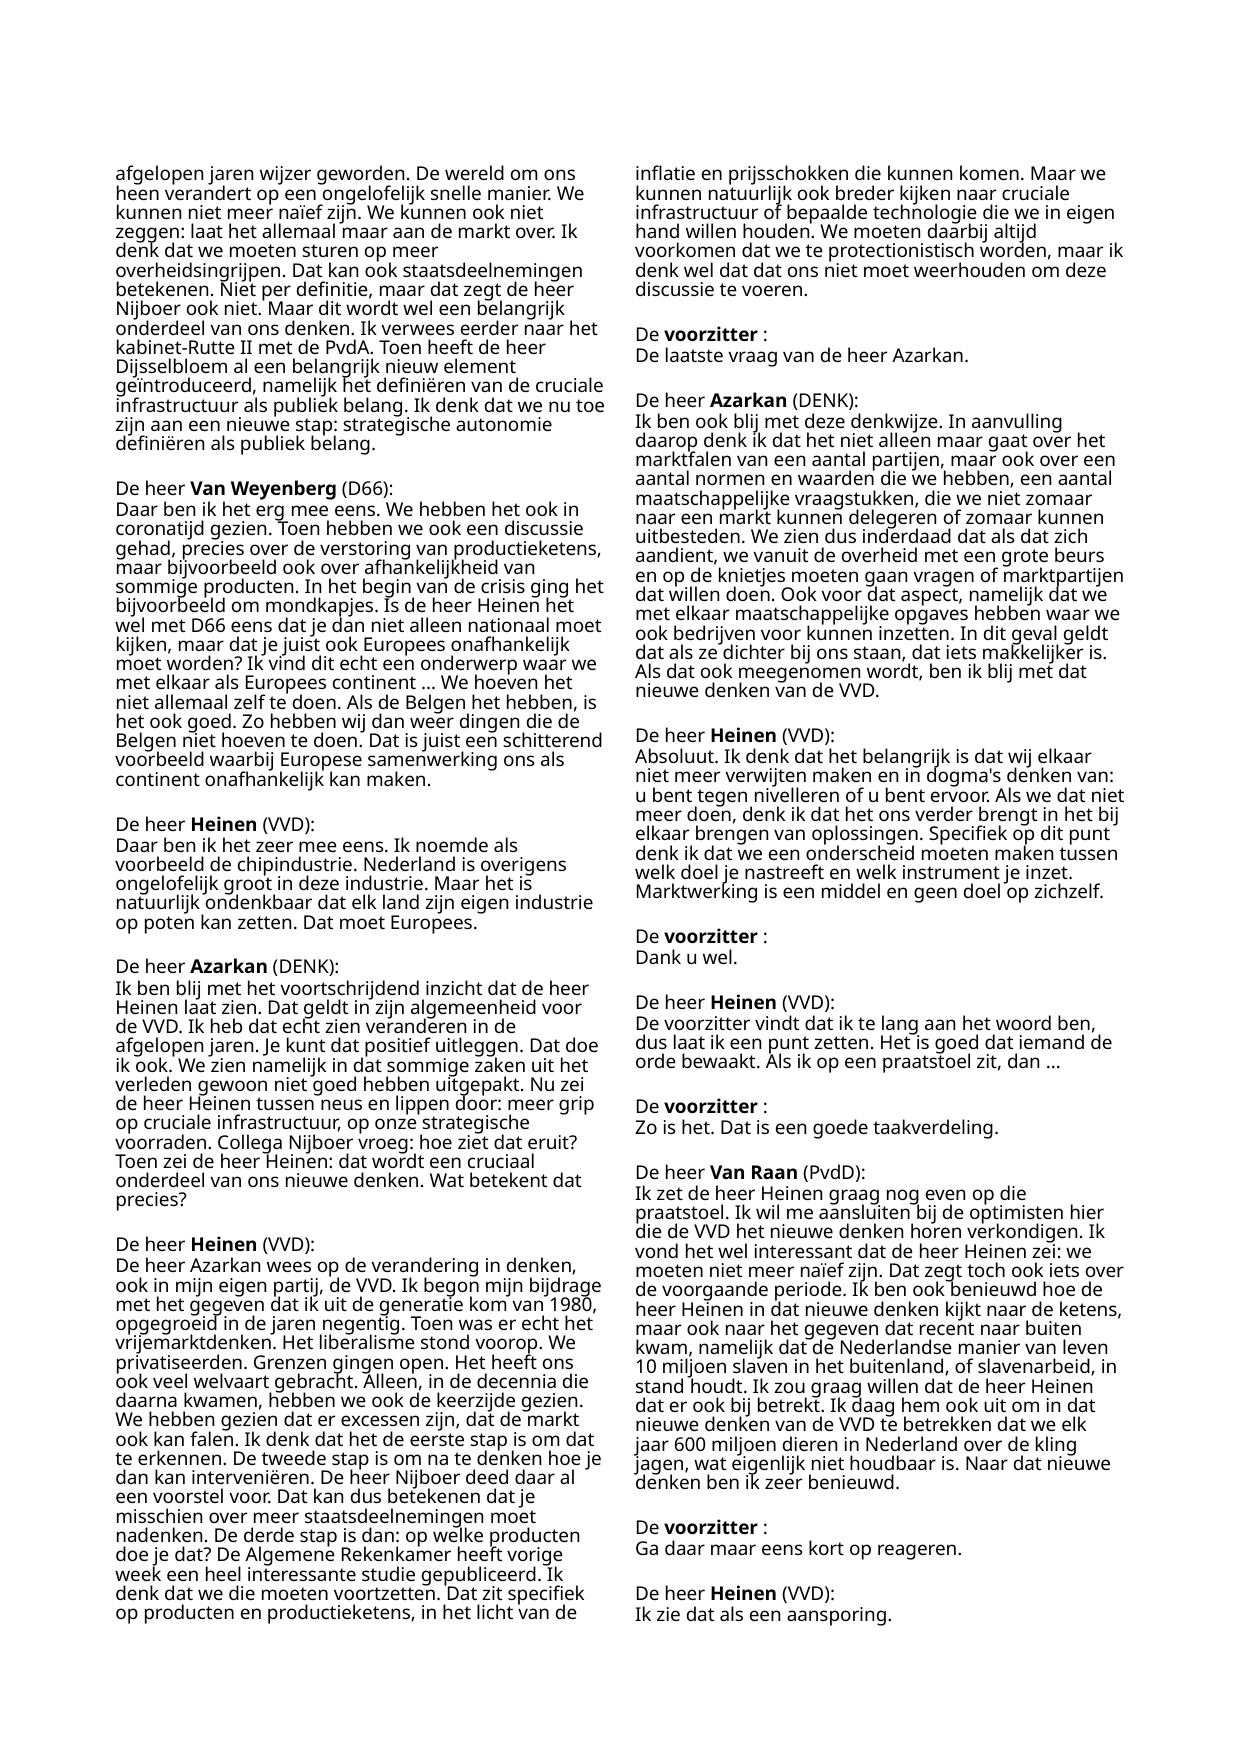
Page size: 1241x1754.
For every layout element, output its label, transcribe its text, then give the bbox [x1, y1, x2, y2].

text De heer Azarkan (DENK): [635, 387, 1125, 413]
text Zo is het. Dat is een goede taakverdeling. [635, 1119, 1125, 1138]
text De voorzitter vindt dat ik te lang aan het woord ben, dus laat ik een punt zetten. Het is goed dat iemand de orde bewaakt. Als ik op een praatstoel zit, dan … [635, 1015, 1125, 1073]
text Daar ben ik het erg mee eens. We hebben het ook in coronatijd gezien. Toen hebben we ook een discussie gehad, precies over de verstoring van productieketens, maar bijvoorbeeld ook over afhankelijkheid van sommige producten. In het begin van de crisis ging het bijvoorbeeld om mondkapjes. Is de heer Heinen het wel met D66 eens dat je dan niet alleen nationaal moet kijken, maar dat je juist ook Europees onafhankelijk moet worden? Ik vind dit echt een onderwerp waar we met elkaar als Europees continent … We hoeven het niet allemaal zelf te doen. Als de Belgen het hebben, is het ook goed. Zo hebben wij dan weer dingen die de Belgen niet hoeven te doen. Dat is juist een schitterend voorbeeld waarbij Europese samenwerking ons als continent onafhankelijk kan maken. [115, 501, 605, 790]
text afgelopen jaren wijzer geworden. De wereld om ons heen verandert op een ongelofelijk snelle manier. We kunnen niet meer naïef zijn. We kunnen ook niet zeggen: laat het allemaal maar aan de markt over. Ik denk dat we moeten sturen op meer overheidsingrijpen. Dat kan ook staatsdeelnemingen betekenen. Niet per definitie, maar dat zegt de heer Nijboer ook niet. Maar dit wordt wel een belangrijk onderdeel van ons denken. Ik verwees eerder naar het kabinet-Rutte II met de PvdA. Toen heeft de heer Dijsselbloem al een belangrijk nieuw element geïntroduceerd, namelijk het definiëren van de cruciale infrastructuur als publiek belang. Ik denk dat we nu toe zijn aan een nieuwe stap: strategische autonomie definiëren als publiek belang. [115, 165, 605, 454]
text De voorzitter : [635, 1093, 1125, 1119]
text De voorzitter : [635, 1514, 1125, 1540]
text De heer Heinen (VVD): [115, 1232, 605, 1257]
text Daar ben ik het zeer mee eens. Ik noemde als voorbeeld de chipindustrie. Nederland is overigens ongelofelijk groot in deze industrie. Maar het is natuurlijk ondenkbaar dat elk land zijn eigen industrie op poten kan zetten. Dat moet Europees. [115, 837, 605, 933]
text De heer Heinen (VVD): [115, 811, 605, 837]
text De heer Heinen (VVD): [635, 1580, 1125, 1606]
text De heer Heinen (VVD): [635, 722, 1125, 748]
text Ik zet de heer Heinen graag nog even op die praatstoel. Ik wil me aansluiten bij de optimisten hier die de VVD het nieuwe denken horen verkondigen. Ik vond het wel interessant dat de heer Heinen zei: we moeten niet meer naïef zijn. Dat zegt toch ook iets over de voorgaande periode. Ik ben ook benieuwd hoe de heer Heinen in dat nieuwe denken kijkt naar de ketens, maar ook naar het gegeven dat recent naar buiten kwam, namelijk dat de Nederlandse manier van leven 10 miljoen slaven in het buitenland, of slavenarbeid, in stand houdt. Ik zou graag willen dat de heer Heinen dat er ook bij betrekt. Ik daag hem ook uit om in dat nieuwe denken van de VVD te betrekken dat we elk jaar 600 miljoen dieren in Nederland over de kling jagen, wat eigenlijk niet houdbaar is. Naar dat nieuwe denken ben ik zeer benieuwd. [635, 1185, 1125, 1493]
text Absoluut. Ik denk dat het belangrijk is dat wij elkaar niet meer verwijten maken en in dogma's denken van: u bent tegen nivelleren of u bent ervoor. Als we dat niet meer doen, denk ik dat het ons verder brengt in het bij elkaar brengen van oplossingen. Specifiek op dit punt denk ik dat we een onderscheid moeten maken tussen welk doel je nastreeft en welk instrument je inzet. Marktwerking is een middel en geen doel op zichzelf. [635, 748, 1125, 902]
text Ik zie dat als een aansporing. [635, 1606, 1125, 1625]
text inflatie en prijsschokken die kunnen komen. Maar we kunnen natuurlijk ook breder kijken naar cruciale infrastructuur of bepaalde technologie die we in eigen hand willen houden. We moeten daarbij altijd voorkomen dat we te protectionistisch worden, maar ik denk wel dat dat ons niet moet weerhouden om deze discussie te voeren. [635, 165, 1125, 300]
text De voorzitter : [635, 321, 1125, 347]
text De heer Azarkan (DENK): [115, 954, 605, 979]
text De heer Van Raan (PvdD): [635, 1159, 1125, 1185]
text Ik ben blij met het voortschrijdend inzicht dat de heer Heinen laat zien. Dat geldt in zijn algemeenheid voor de VVD. Ik heb dat echt zien veranderen in de afgelopen jaren. Je kunt dat positief uitleggen. Dat doe ik ook. We zien namelijk in dat sommige zaken uit het verleden gewoon niet goed hebben uitgepakt. Nu zei de heer Heinen tussen neus en lippen door: meer grip op cruciale infrastructuur, op onze strategische voorraden. Collega Nijboer vroeg: hoe ziet dat eruit? Toen zei de heer Heinen: dat wordt een cruciaal onderdeel van ons nieuwe denken. Wat betekent dat precies? [115, 979, 605, 1211]
text De heer Van Weyenberg (D66): [115, 475, 605, 501]
text De laatste vraag van de heer Azarkan. [635, 347, 1125, 366]
text De voorzitter : [635, 923, 1125, 949]
text Dank u wel. [635, 949, 1125, 968]
text Ga daar maar eens kort op reageren. [635, 1540, 1125, 1559]
text De heer Azarkan wees op de verandering in denken, ook in mijn eigen partij, de VVD. Ik begon mijn bijdrage met het gegeven dat ik uit de generatie kom van 1980, opgegroeid in de jaren negentig. Toen was er echt het vrijemarktdenken. Het liberalisme stond voorop. We privatiseerden. Grenzen gingen open. Het heeft ons ook veel welvaart gebracht. Alleen, in de decennia die daarna kwamen, hebben we ook de keerzijde gezien. We hebben gezien dat er excessen zijn, dat de markt ook kan falen. Ik denk dat het de eerste stap is om dat te erkennen. De tweede stap is om na te denken hoe je dan kan interveniëren. De heer Nijboer deed daar al een voorstel voor. Dat kan dus betekenen dat je misschien over meer staatsdeelnemingen moet nadenken. De derde stap is dan: op welke producten doe je dat? De Algemene Rekenkamer heeft vorige week een heel interessante studie gepubliceerd. Ik denk dat we die moeten voortzetten. Dat zit specifiek op producten en productieketens, in het licht van de [115, 1257, 605, 1623]
text De heer Heinen (VVD): [635, 989, 1125, 1015]
text Ik ben ook blij met deze denkwijze. In aanvulling daarop denk ik dat het niet alleen maar gaat over het marktfalen van een aantal partijen, maar ook over een aantal normen en waarden die we hebben, een aantal maatschappelijke vraagstukken, die we niet zomaar naar een markt kunnen delegeren of zomaar kunnen uitbesteden. We zien dus inderdaad dat als dat zich aandient, we vanuit de overheid met een grote beurs en op de knietjes moeten gaan vragen of marktpartijen dat willen doen. Ook voor dat aspect, namelijk dat we met elkaar maatschappelijke opgaves hebben waar we ook bedrijven voor kunnen inzetten. In dit geval geldt dat als ze dichter bij ons staan, dat iets makkelijker is. Als dat ook meegenomen wordt, ben ik blij met dat nieuwe denken van de VVD. [635, 413, 1125, 702]
